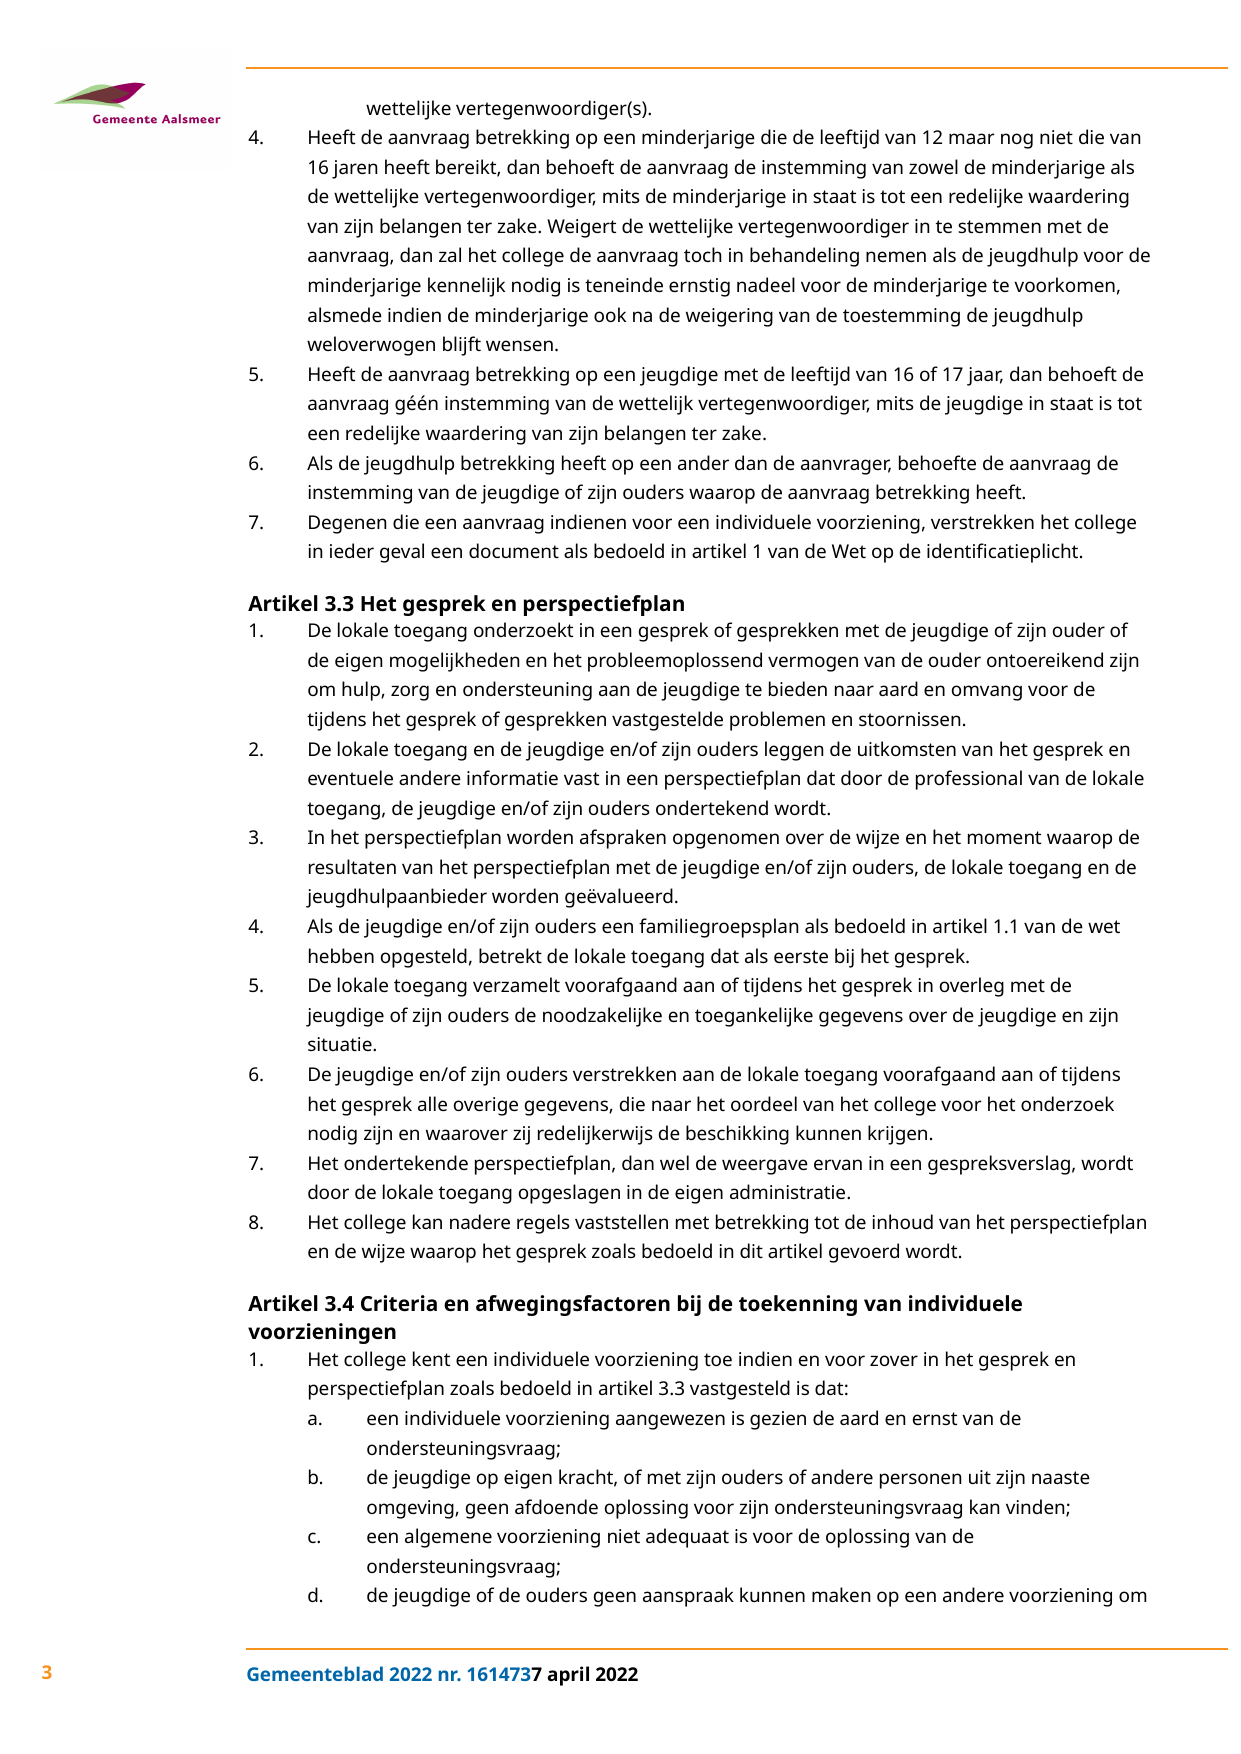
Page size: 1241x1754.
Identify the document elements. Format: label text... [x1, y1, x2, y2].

picture [41, 47, 231, 172]
list een individuele voorziening aangewezen is gezien de aard en ernst van de ondersteuningsvraag; [307, 1405, 1152, 1460]
list Degenen die een aanvraag indienen voor een individuele voorziening, verstrekken het college in ieder geval een document als bedoeld in artikel 1 van de Wet op de identificatieplicht. [248, 509, 1152, 564]
list Het college kan nadere regels vaststellen met betrekking tot de inhoud van het perspectiefplan en de wijze waarop het gesprek zoals bedoeld in dit artikel gevoerd wordt. [248, 1209, 1152, 1264]
text Artikel 3.4 Criteria en afwegingsfactoren bij de toekenning van individuele voorzieningen [248, 1289, 1152, 1346]
list Het ondertekende perspectiefplan, dan wel de weergave ervan in een gespreksverslag, wordt door de lokale toegang opgeslagen in de eigen administratie. [248, 1150, 1152, 1205]
list Heeft de aanvraag betrekking op een minderjarige die de leeftijd van 12 maar nog niet die van 16 jaren heeft bereikt, dan behoeft de aanvraag de instemming van zowel de minderjarige als de wettelijke vertegenwoordiger, mits de minderjarige in staat is tot een redelijke waardering van zijn belangen ter zake. Weigert de wettelijke vertegenwoordiger in te stemmen met de aanvraag, dan zal het college de aanvraag toch in behandeling nemen als de jeugdhulp voor de minderjarige kennelijk nodig is teneinde ernstig nadeel voor de minderjarige te voorkomen, alsmede indien de minderjarige ook na de weigering van de toestemming de jeugdhulp weloverwogen blijft wensen. [248, 124, 1152, 357]
list wettelijke vertegenwoordiger(s). [307, 95, 1152, 121]
list De jeugdige en/of zijn ouders verstrekken aan de lokale toegang voorafgaand aan of tijdens het gesprek alle overige gegevens, die naar het oordeel van het college voor het onderzoek nodig zijn en waarover zij redelijkerwijs de beschikking kunnen krijgen. [248, 1061, 1152, 1146]
list De lokale toegang onderzoekt in een gesprek of gesprekken met de jeugdige of zijn ouder of de eigen mogelijkheden en het probleemoplossend vermogen van de ouder ontoereikend zijn om hulp, zorg en ondersteuning aan de jeugdige te bieden naar aard en omvang voor de tijdens het gesprek of gesprekken vastgestelde problemen en stoornissen. [248, 617, 1152, 732]
list Als de jeugdhulp betrekking heeft op een ander dan de aanvrager, behoefte de aanvraag de instemming van de jeugdige of zijn ouders waarop de aanvraag betrekking heeft. [248, 450, 1152, 505]
list de jeugdige of de ouders geen aanspraak kunnen maken op een andere voorziening om [307, 1583, 1152, 1608]
list de jeugdige op eigen kracht, of met zijn ouders of andere personen uit zijn naaste omgeving, geen afdoende oplossing voor zijn ondersteuningsvraag kan vinden; [307, 1464, 1152, 1519]
list In het perspectiefplan worden afspraken opgenomen over de wijze en het moment waarop de resultaten van het perspectiefplan met de jeugdige en/of zijn ouders, de lokale toegang en de jeugdhulpaanbieder worden geëvalueerd. [248, 824, 1152, 909]
list Het college kent een individuele voorziening toe indien en voor zover in het gesprek en perspectiefplan zoals bedoeld in artikel 3.3 vastgesteld is dat: [248, 1346, 1152, 1401]
list Als de jeugdige en/of zijn ouders een familiegroepsplan als bedoeld in artikel 1.1 van de wet hebben opgesteld, betrekt de lokale toegang dat als eerste bij het gesprek. [248, 913, 1152, 968]
list een algemene voorziening niet adequaat is voor de oplossing van de ondersteuningsvraag; [307, 1523, 1152, 1579]
list De lokale toegang en de jeugdige en/of zijn ouders leggen de uitkomsten van het gesprek en eventuele andere informatie vast in een perspectiefplan dat door de professional van de lokale toegang, de jeugdige en/of zijn ouders ondertekend wordt. [248, 736, 1152, 821]
list Heeft de aanvraag betrekking op een jeugdige met de leeftijd van 16 of 17 jaar, dan behoeft de aanvraag géén instemming van de wettelijk vertegenwoordiger, mits de jeugdige in staat is tot een redelijke waardering van zijn belangen ter zake. [248, 361, 1152, 446]
list De lokale toegang verzamelt voorafgaand aan of tijdens het gesprek in overleg met de jeugdige of zijn ouders de noodzakelijke en toegankelijke gegevens over de jeugdige en zijn situatie. [248, 972, 1152, 1057]
text Artikel 3.3 Het gesprek en perspectiefplan [248, 589, 1152, 617]
